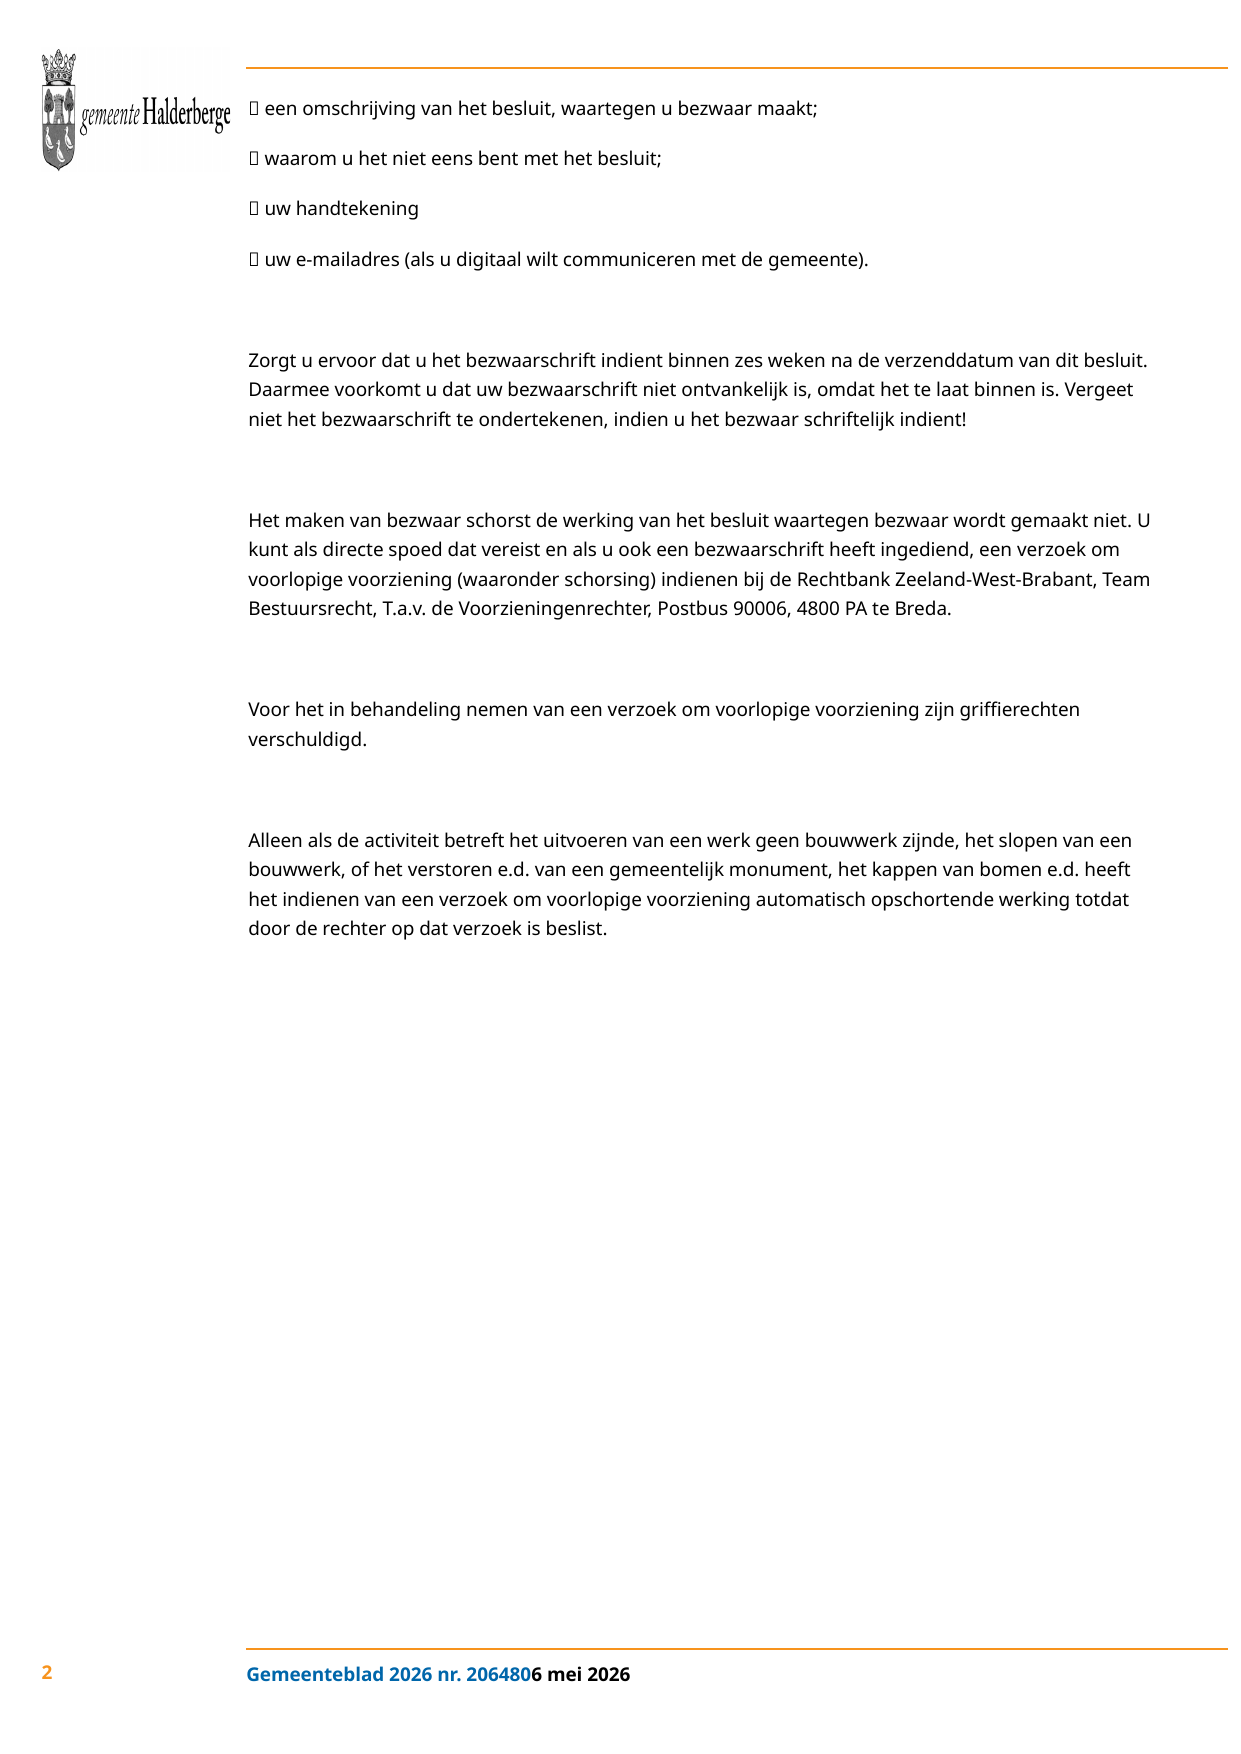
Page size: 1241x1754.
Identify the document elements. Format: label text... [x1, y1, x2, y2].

text Voor het in behandeling nemen van een verzoek om voorlopige voorziening zijn griffierechten verschuldigd. [248, 696, 1152, 752]
text  uw e-mailadres (als u digitaal wilt communiceren met de gemeente). [248, 246, 1152, 272]
text  waarom u het niet eens bent met het besluit; [248, 145, 1152, 171]
text  uw handtekening [248, 196, 1152, 221]
text  een omschrijving van het besluit, waartegen u bezwaar maakt; [248, 95, 1152, 121]
picture [41, 47, 231, 172]
text Alleen als de activiteit betreft het uitvoeren van een werk geen bouwwerk zijnde, het slopen van een bouwwerk, of het verstoren e.d. van een gemeentelijk monument, het kappen van bomen e.d. heeft het indienen van een verzoek om voorlopige voorziening automatisch opschortende werking totdat door de rechter op dat verzoek is beslist. [248, 827, 1152, 941]
text Het maken van bezwaar schorst de werking van het besluit waartegen bezwaar wordt gemaakt niet. U kunt als directe spoed dat vereist en als u ook een bezwaarschrift heeft ingediend, een verzoek om voorlopige voorziening (waaronder schorsing) indienen bij de Rechtbank Zeeland-West-Brabant, Team Bestuursrecht, T.a.v. de Voorzieningenrechter, Postbus 90006, 4800 PA te Breda. [248, 507, 1152, 621]
text Zorgt u ervoor dat u het bezwaarschrift indient binnen zes weken na de verzenddatum van dit besluit. Daarmee voorkomt u dat uw bezwaarschrift niet ontvankelijk is, omdat het te laat binnen is. Vergeet niet het bezwaarschrift te ondertekenen, indien u het bezwaar schriftelijk indient! [248, 347, 1152, 432]
